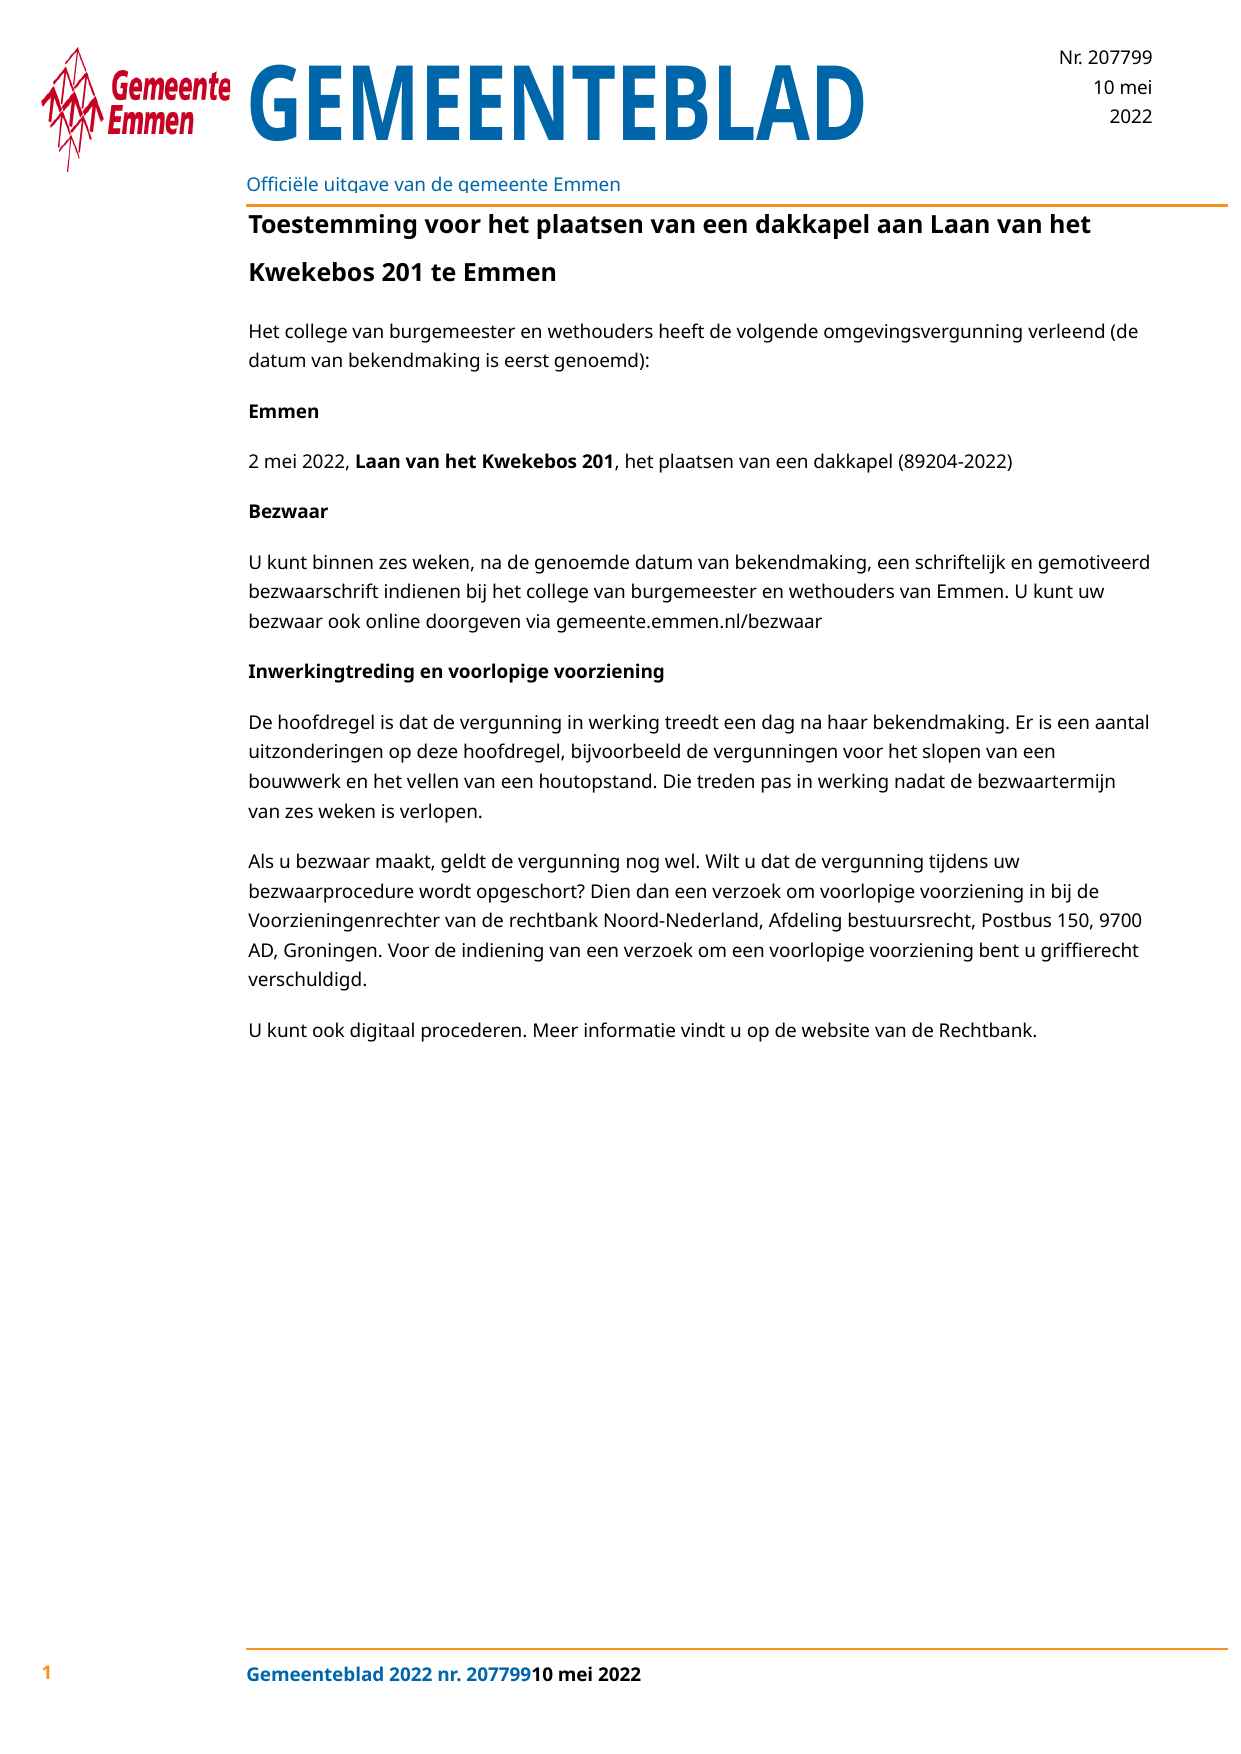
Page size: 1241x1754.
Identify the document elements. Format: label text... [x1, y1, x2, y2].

picture [41, 47, 231, 172]
text Als u bezwaar maakt, geldt de vergunning nog wel. Wilt u dat de vergunning tijdens uw bezwaarprocedure wordt opgeschort? Dien dan een verzoek om voorlopige voorziening in bij de Voorzieningenrechter van de rechtbank Noord-Nederland, Afdeling bestuursrecht, Postbus 150, 9700 AD, Groningen. Voor de indiening van een verzoek om een voorlopige voorziening bent u griffierecht verschuldigd. [248, 848, 1152, 992]
text Emmen [248, 398, 1152, 424]
text De hoofdregel is dat de vergunning in werking treedt een dag na haar bekendmaking. Er is een aantal uitzonderingen op deze hoofdregel, bijvoorbeeld de vergunningen voor het slopen van een bouwwerk en het vellen van een houtopstand. Die treden pas in werking nadat de bezwaartermijn van zes weken is verlopen. [248, 709, 1152, 824]
text Toestemming voor het plaatsen van een dakkapel aan Laan van het Kwekebos 201 te Emmen [248, 207, 1152, 288]
text U kunt binnen zes weken, na de genoemde datum van bekendmaking, een schriftelijk en gemotiveerd bezwaarschrift indienen bij het college van burgemeester en wethouders van Emmen. U kunt uw bezwaar ook online doorgeven via gemeente.emmen.nl/bezwaar [248, 549, 1152, 634]
text Bezwaar [248, 499, 1152, 524]
text Het college van burgemeester en wethouders heeft de volgende omgevingsvergunning verleend (de datum van bekendmaking is eerst genoemd): [248, 318, 1152, 373]
text U kunt ook digitaal procederen. Meer informatie vindt u op de website van de Rechtbank. [248, 1017, 1152, 1043]
text 2 mei 2022, Laan van het Kwekebos 201, het plaatsen van een dakkapel (89204-2022) [248, 448, 1152, 474]
text Inwerkingtreding en voorlopige voorziening [248, 659, 1152, 684]
